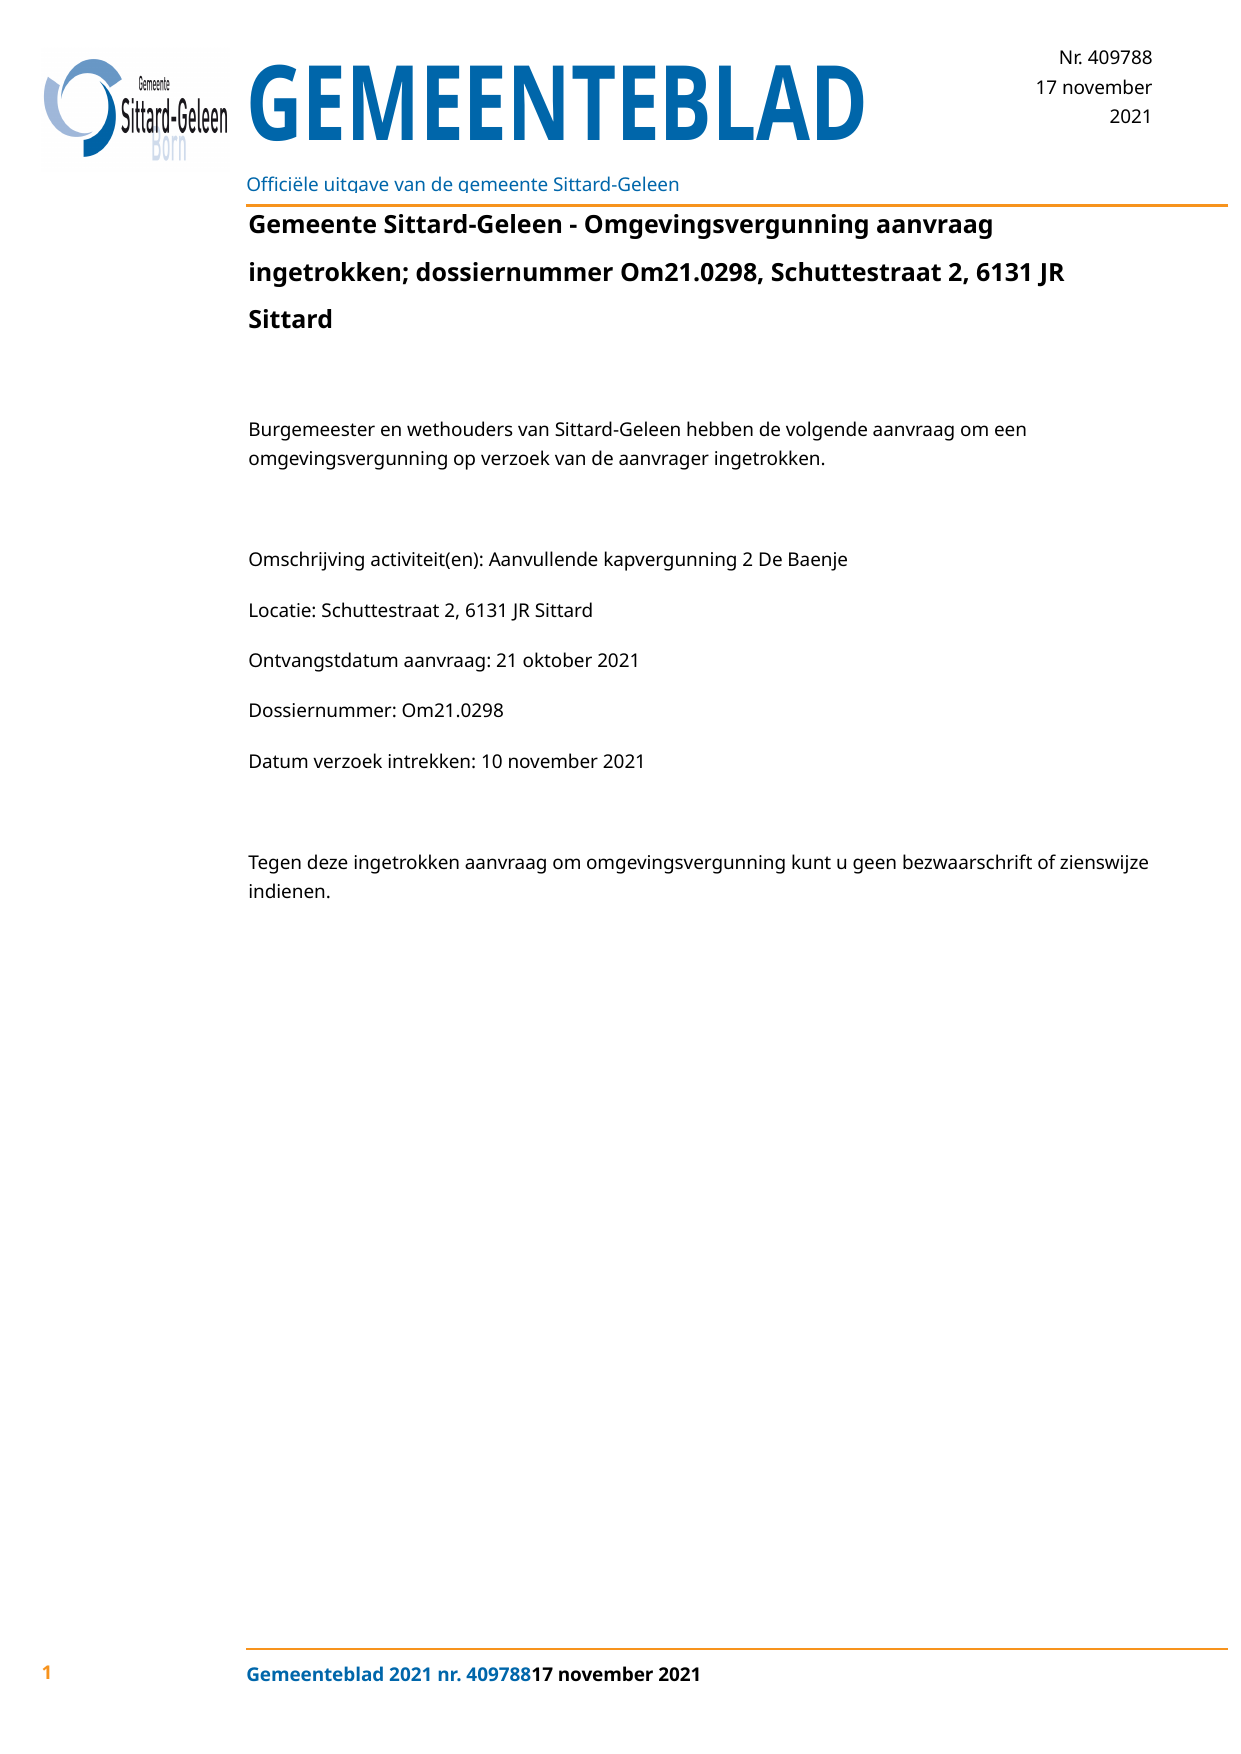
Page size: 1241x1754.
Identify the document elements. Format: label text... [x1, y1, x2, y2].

text Gemeente Sittard-Geleen - Omgevingsvergunning aanvraag ingetrokken; dossiernummer Om21.0298, Schuttestraat 2, 6131 JR Sittard [248, 207, 1152, 336]
text Locatie: Schuttestraat 2, 6131 JR Sittard [248, 597, 1152, 622]
text Ontvangstdatum aanvraag: 21 oktober 2021 [248, 647, 1152, 673]
text Dossiernummer: Om21.0298 [248, 698, 1152, 723]
text Omschrijving activiteit(en): Aanvullende kapvergunning 2 De Baenje [248, 546, 1152, 572]
picture [41, 47, 231, 172]
text Datum verzoek intrekken: 10 november 2021 [248, 748, 1152, 774]
text Tegen deze ingetrokken aanvraag om omgevingsvergunning kunt u geen bezwaarschrift of zienswijze indienen. [248, 849, 1152, 904]
text Burgemeester en wethouders van Sittard-Geleen hebben de volgende aanvraag om een omgevingsvergunning op verzoek van de aanvrager ingetrokken. [248, 416, 1152, 471]
